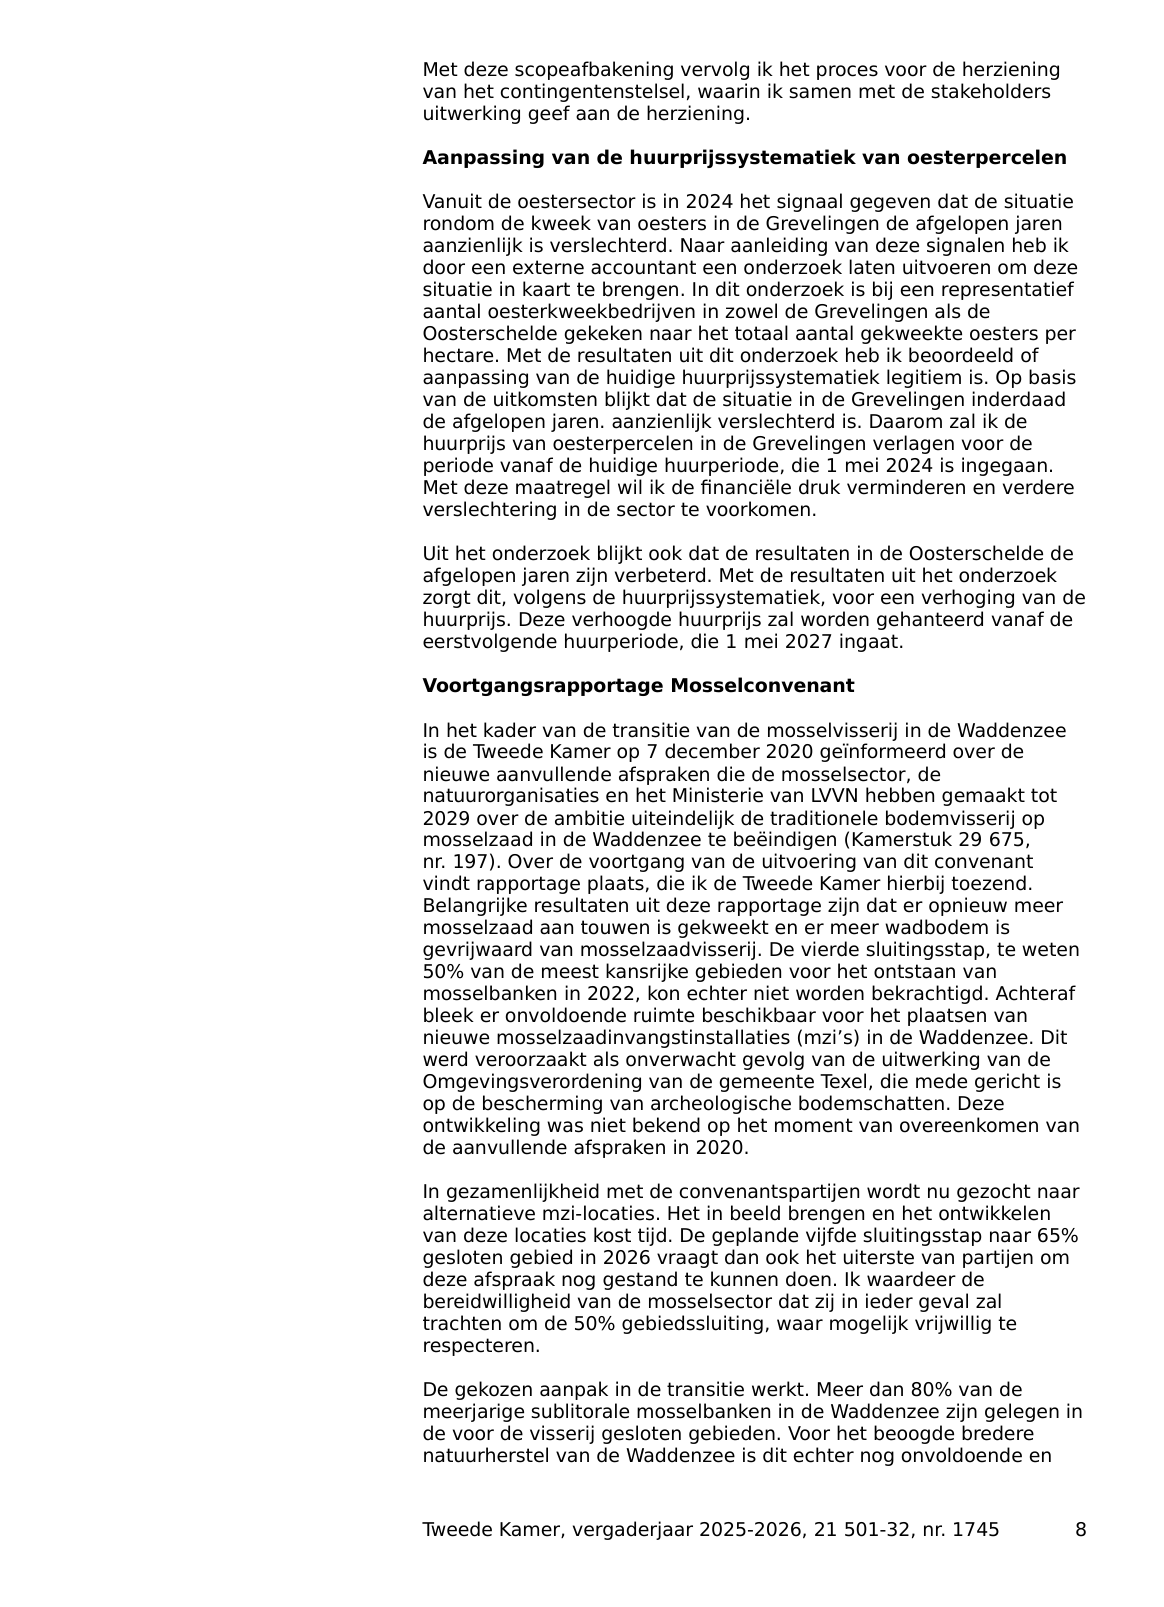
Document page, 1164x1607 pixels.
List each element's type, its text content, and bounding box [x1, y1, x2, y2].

text In het kader van de transitie van de mosselvisserij in de Waddenzee is de Tweede Kamer op 7 december 2020 geïnformeerd over de nieuwe aanvullende afspraken die de mosselsector, de natuurorganisaties en het Ministerie van LVVN hebben gemaakt tot 2029 over de ambitie uiteindelijk de traditionele bodemvisserij op mosselzaad in de Waddenzee te beëindigen (Kamerstuk 29 675, nr. 197). Over de voortgang van de uitvoering van dit convenant vindt rapportage plaats, die ik de Tweede Kamer hierbij toezend. Belangrijke resultaten uit deze rapportage zijn dat er opnieuw meer mosselzaad aan touwen is gekweekt en er meer wadbodem is gevrijwaard van mosselzaadvisserij. De vierde sluitingsstap, te weten 50% van de meest kansrijke gebieden voor het ontstaan van mosselbanken in 2022, kon echter niet worden bekrachtigd. Achteraf bleek er onvoldoende ruimte beschikbaar voor het plaatsen van nieuwe mosselzaadinvangstinstallaties (mzi’s) in de Waddenzee. Dit werd veroorzaakt als onverwacht gevolg van de uitwerking van de Omgevingsverordening van de gemeente Texel, die mede gericht is op de bescherming van archeologische bodemschatten. Deze ontwikkeling was niet bekend op het moment van overeenkomen van de aanvullende afspraken in 2020. [422, 719, 1087, 1159]
text Vanuit de oestersector is in 2024 het signaal gegeven dat de situatie rondom de kweek van oesters in de Grevelingen de afgelopen jaren aanzienlijk is verslechterd. Naar aanleiding van deze signalen heb ik door een externe accountant een onderzoek laten uitvoeren om deze situatie in kaart te brengen. In dit onderzoek is bij een representatief aantal oesterkweekbedrijven in zowel de Grevelingen als de Oosterschelde gekeken naar het totaal aantal gekweekte oesters per hectare. Met de resultaten uit dit onderzoek heb ik beoordeeld of aanpassing van de huidige huurprijssystematiek legitiem is. Op basis van de uitkomsten blijkt dat de situatie in de Grevelingen inderdaad de afgelopen jaren. aanzienlijk verslechterd is. Daarom zal ik de huurprijs van oesterpercelen in de Grevelingen verlagen voor de periode vanaf de huidige huurperiode, die 1 mei 2024 is ingegaan. Met deze maatregel wil ik de financiële druk verminderen en verdere verslechtering in de sector te voorkomen. [422, 191, 1087, 521]
text De gekozen aanpak in de transitie werkt. Meer dan 80% van de meerjarige sublitorale mosselbanken in de Waddenzee zijn gelegen in de voor de visserij gesloten gebieden. Voor het beoogde bredere natuurherstel van de Waddenzee is dit echter nog onvoldoende en [422, 1379, 1087, 1467]
text Met deze scopeafbakening vervolg ik het proces voor de herziening van het contingentenstelsel, waarin ik samen met de stakeholders uitwerking geef aan de herziening. [422, 59, 1087, 125]
text Uit het onderzoek blijkt ook dat de resultaten in de Oosterschelde de afgelopen jaren zijn verbeterd. Met de resultaten uit het onderzoek zorgt dit, volgens de huurprijssystematiek, voor een verhoging van de huurprijs. Deze verhoogde huurprijs zal worden gehanteerd vanaf de eerstvolgende huurperiode, die 1 mei 2027 ingaat. [422, 543, 1087, 653]
subtitle Aanpassing van de huurprijssystematiek van oesterpercelen [422, 147, 1087, 169]
text In gezamenlijkheid met de convenantspartijen wordt nu gezocht naar alternatieve mzi-locaties. Het in beeld brengen en het ontwikkelen van deze locaties kost tijd. De geplande vijfde sluitingsstap naar 65% gesloten gebied in 2026 vraagt dan ook het uiterste van partijen om deze afspraak nog gestand te kunnen doen. Ik waardeer de bereidwilligheid van de mosselsector dat zij in ieder geval zal trachten om de 50% gebiedssluiting, waar mogelijk vrijwillig te respecteren. [422, 1181, 1087, 1357]
subtitle Voortgangsrapportage Mosselconvenant [422, 675, 1087, 697]
